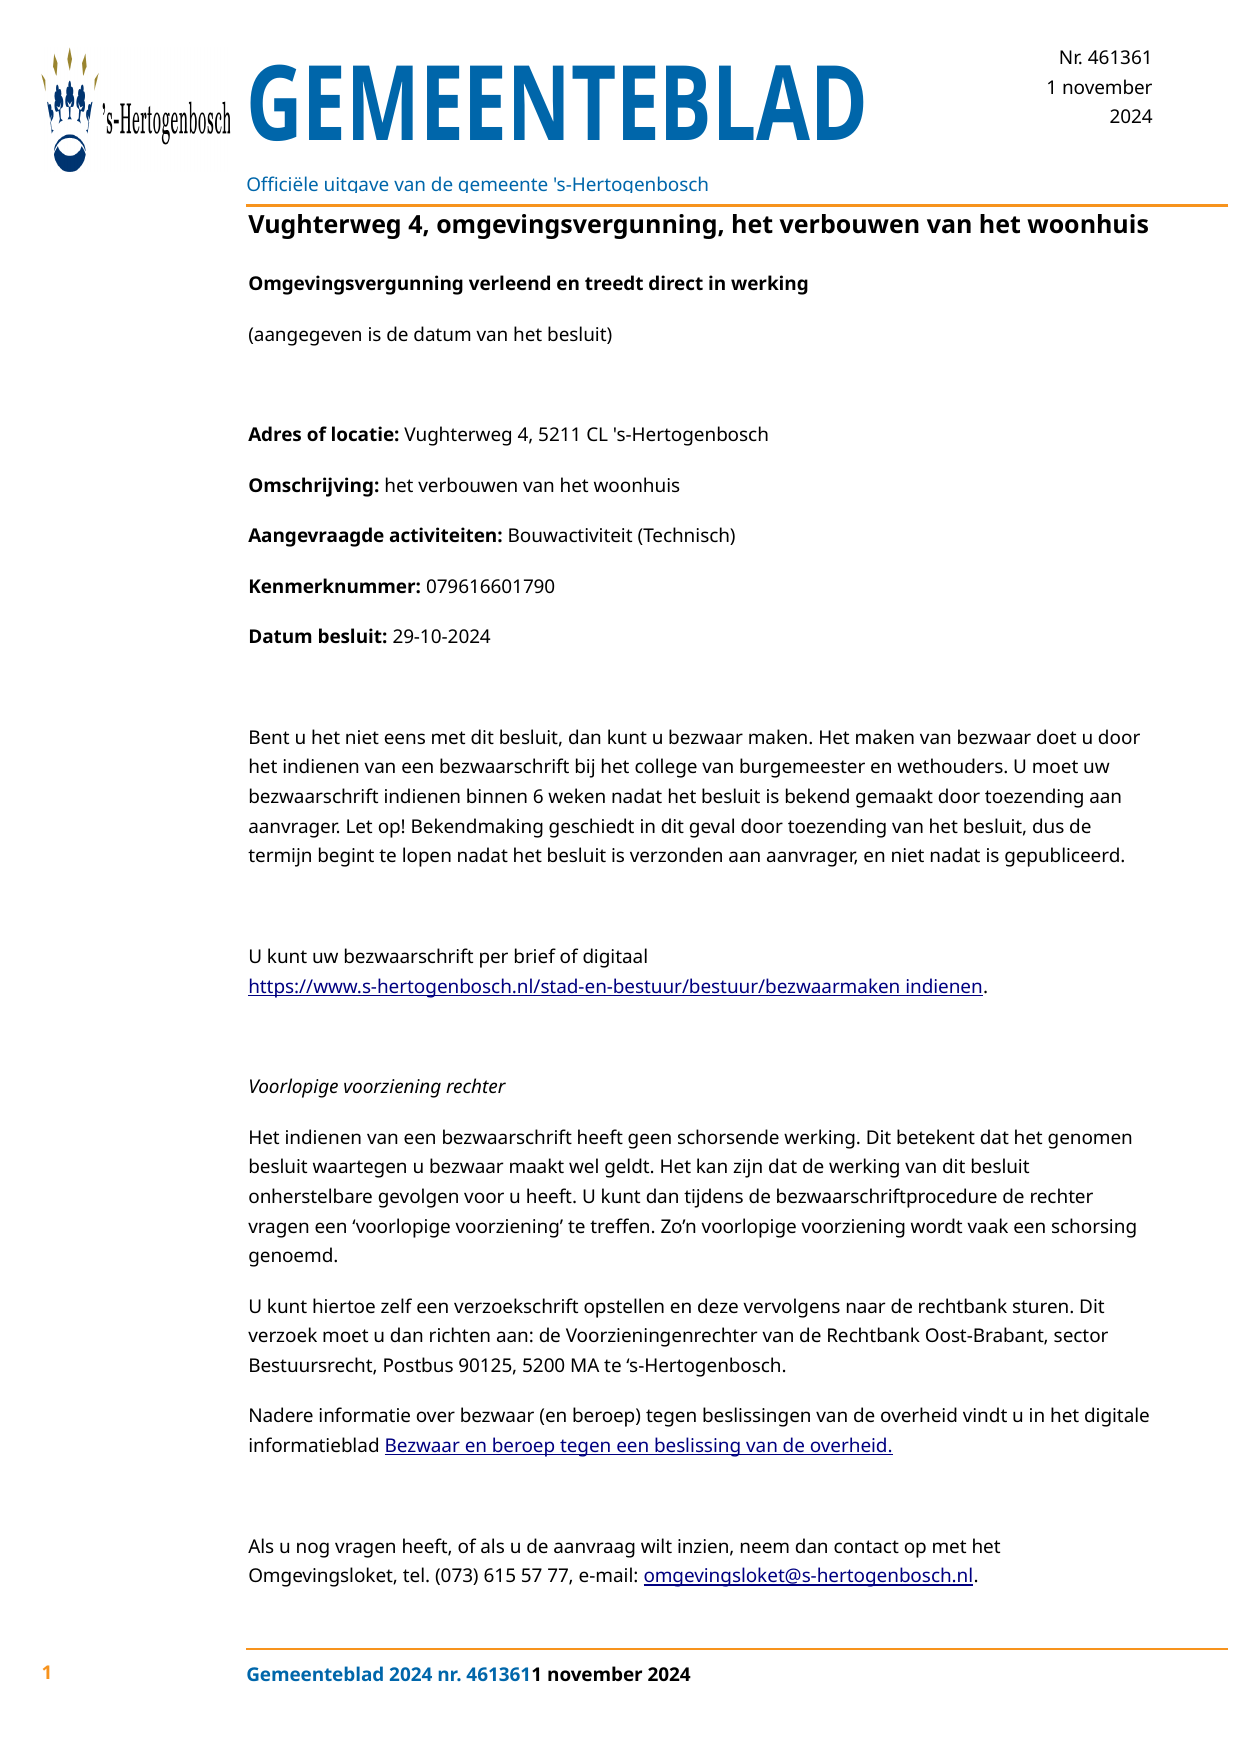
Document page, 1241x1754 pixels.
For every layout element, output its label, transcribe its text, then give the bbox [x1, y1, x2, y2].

text Adres of locatie: Vughterweg 4, 5211 CL 's-Hertogenbosch [248, 422, 1152, 447]
text Omschrijving: het verbouwen van het woonhuis [248, 472, 1152, 498]
text Als u nog vragen heeft, of als u de aanvraag wilt inzien, neem dan contact op met het Omgevingsloket, tel. (073) 615 57 77, e-mail: omgevingsloket@s-hertogenbosch.nl. [248, 1533, 1152, 1588]
text Aangevraagde activiteiten: Bouwactiviteit (Technisch) [248, 522, 1152, 548]
text U kunt hiertoe zelf een verzoekschrift opstellen en deze vervolgens naar de rechtbank sturen. Dit verzoek moet u dan richten aan: de Voorzieningenrechter van de Rechtbank Oost-Brabant, sector Bestuursrecht, Postbus 90125, 5200 MA te ‘s-Hertogenbosch. [248, 1293, 1152, 1378]
text Bent u het niet eens met dit besluit, dan kunt u bezwaar maken. Het maken van bezwaar doet u door het indienen van een bezwaarschrift bij het college van burgemeester en wethouders. U moet uw bezwaarschrift indienen binnen 6 weken nadat het besluit is bekend gemaakt door toezending aan aanvrager. Let op! Bekendmaking geschiedt in dit geval door toezending van het besluit, dus de termijn begint te lopen nadat het besluit is verzonden aan aanvrager, en niet nadat is gepubliceerd. [248, 724, 1152, 868]
text Kenmerknummer: 079616601790 [248, 573, 1152, 598]
text Vughterweg 4, omgevingsvergunning, het verbouwen van het woonhuis [248, 207, 1152, 241]
text (aangegeven is de datum van het besluit) [248, 321, 1152, 346]
text Nadere informatie over bezwaar (en beroep) tegen beslissingen van de overheid vindt u in het digitale informatieblad Bezwaar en beroep tegen een beslissing van de overheid. [248, 1402, 1152, 1458]
text U kunt uw bezwaarschrift per brief of digitaal https://www.s-hertogenbosch.nl/stad-en-bestuur/bestuur/bezwaarmaken indienen. [248, 943, 1152, 998]
text Omgevingsvergunning verleend en treedt direct in werking [248, 270, 1152, 296]
picture [41, 47, 231, 172]
text Het indienen van een bezwaarschrift heeft geen schorsende werking. Dit betekent dat het genomen besluit waartegen u bezwaar maakt wel geldt. Het kan zijn dat de werking van dit besluit onherstelbare gevolgen voor u heeft. U kunt dan tijdens de bezwaarschriftprocedure de rechter vragen een ‘voorlopige voorziening’ te treffen. Zo’n voorlopige voorziening wordt vaak een schorsing genoemd. [248, 1124, 1152, 1268]
text Datum besluit: 29-10-2024 [248, 623, 1152, 649]
text Voorlopige voorziening rechter [248, 1074, 1152, 1099]
